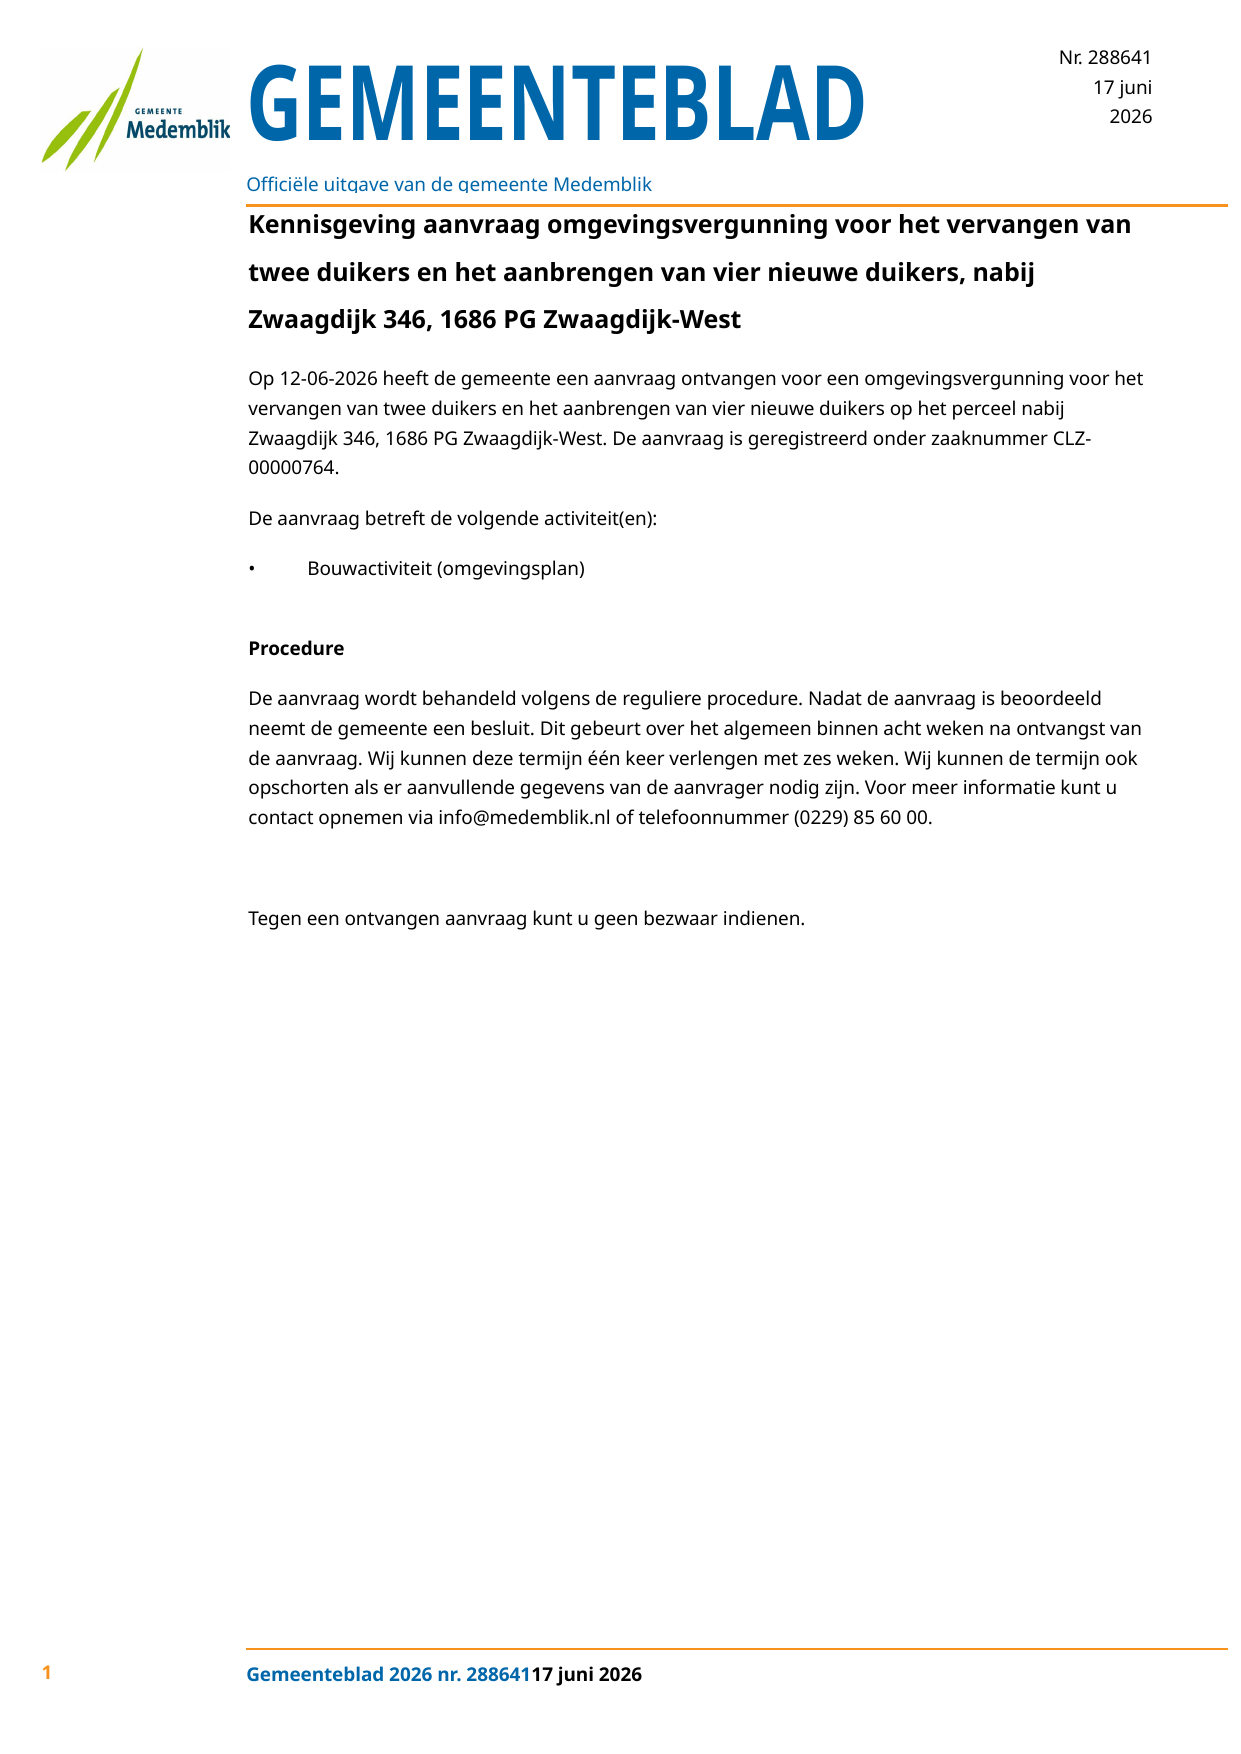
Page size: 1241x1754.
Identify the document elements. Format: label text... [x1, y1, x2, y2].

text Op 12-06-2026 heeft de gemeente een aanvraag ontvangen voor een omgevingsvergunning voor het vervangen van twee duikers en het aanbrengen van vier nieuwe duikers op het perceel nabij Zwaagdijk 346, 1686 PG Zwaagdijk-West. De aanvraag is geregistreerd onder zaaknummer CLZ-00000764. [248, 366, 1152, 480]
text Kennisgeving aanvraag omgevingsvergunning voor het vervangen van twee duikers en het aanbrengen van vier nieuwe duikers, nabij Zwaagdijk 346, 1686 PG Zwaagdijk-West [248, 207, 1152, 336]
text De aanvraag wordt behandeld volgens de reguliere procedure. Nadat de aanvraag is beoordeeld neemt de gemeente een besluit. Dit gebeurt over het algemeen binnen acht weken na ontvangst van de aanvraag. Wij kunnen deze termijn één keer verlengen met zes weken. Wij kunnen de termijn ook opschorten als er aanvullende gegevens van de aanvrager nodig zijn. Voor meer informatie kunt u contact opnemen via info@medemblik.nl of telefoonnummer (0229) 85 60 00. [248, 686, 1152, 829]
text De aanvraag betreft de volgende activiteit(en): [248, 505, 1152, 530]
text Procedure [248, 635, 1152, 661]
list Bouwactiviteit (omgevingsplan) [248, 555, 1152, 581]
picture [41, 47, 231, 172]
text Tegen een ontvangen aanvraag kunt u geen bezwaar indienen. [248, 905, 1152, 930]
